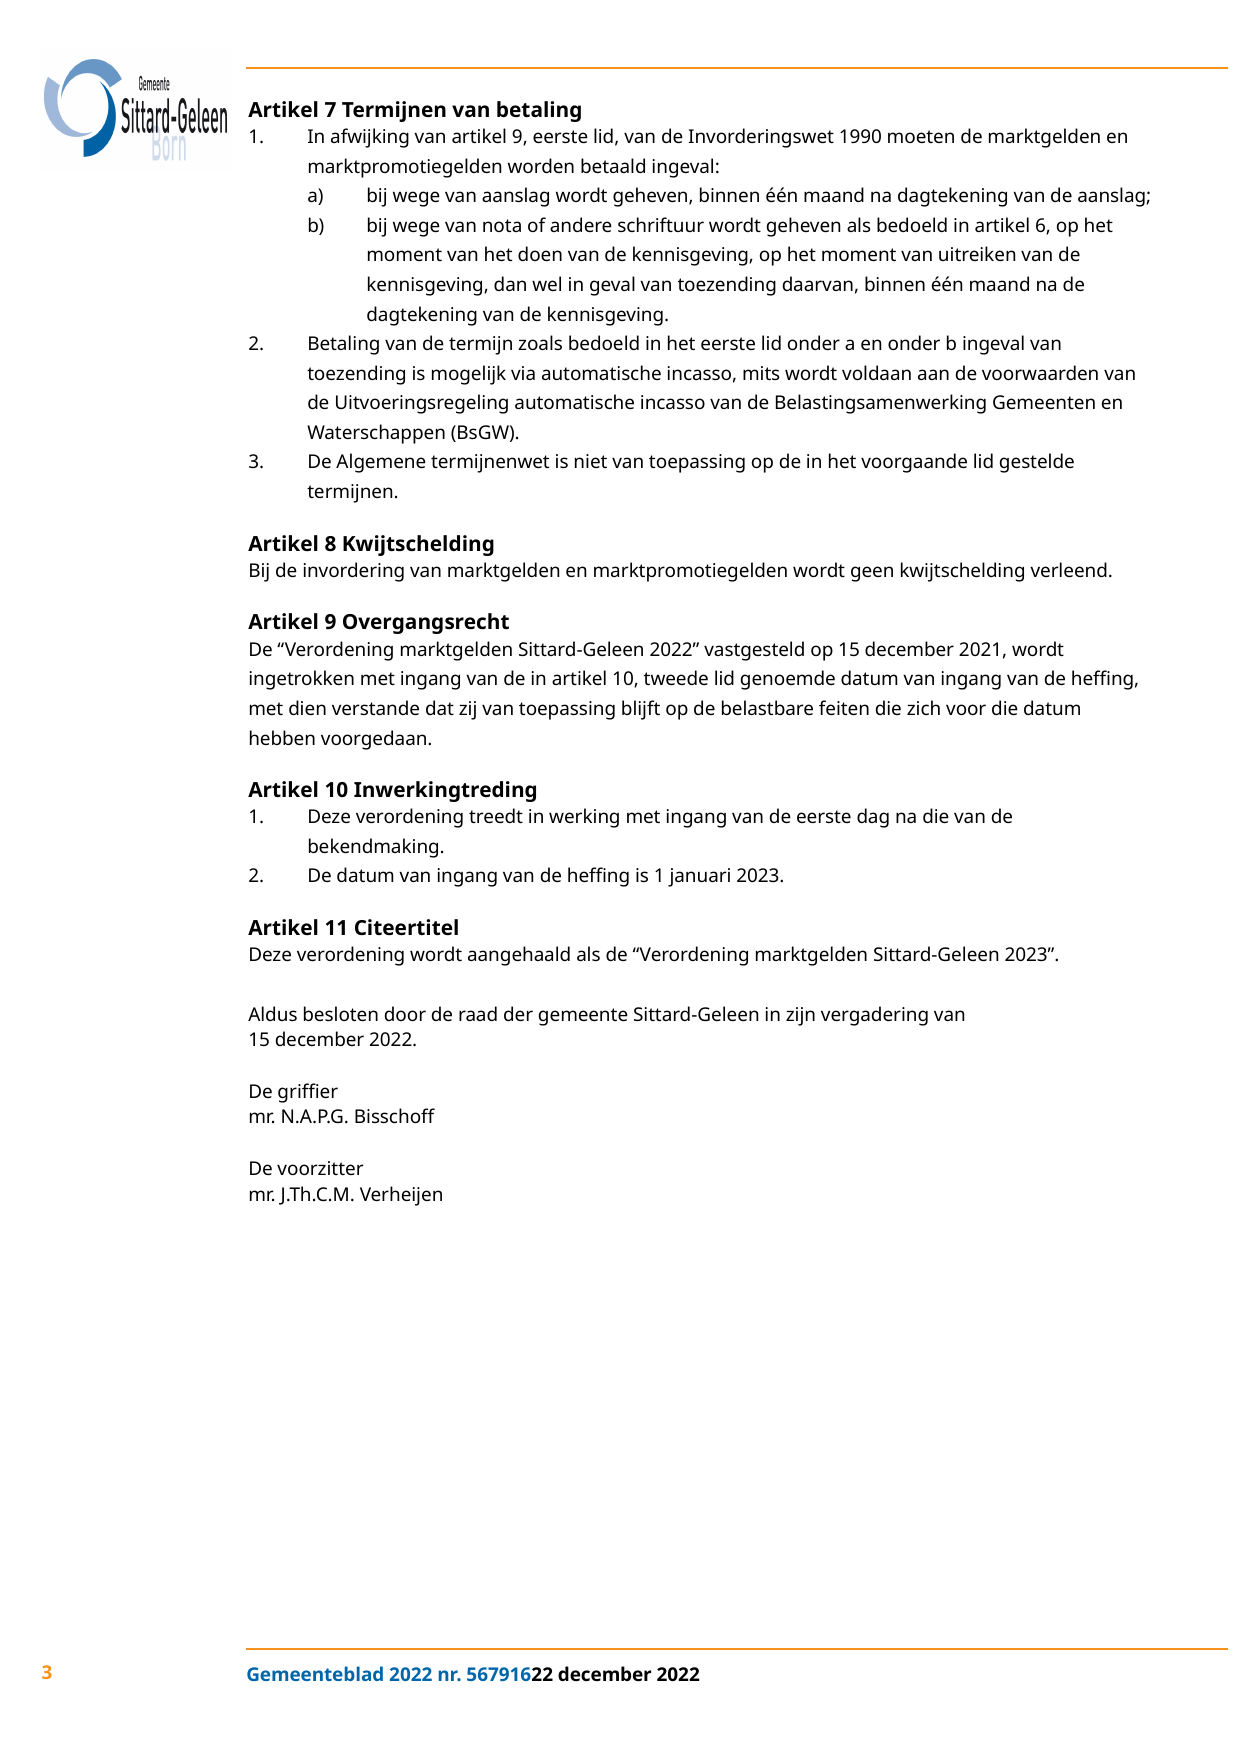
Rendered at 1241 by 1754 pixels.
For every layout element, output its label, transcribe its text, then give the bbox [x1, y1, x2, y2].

list bij wege van aanslag wordt geheven, binnen één maand na dagtekening van de aanslag; [307, 182, 1152, 208]
text Deze verordening wordt aangehaald als de “Verordening marktgelden Sittard-Geleen 2023”. [248, 942, 1152, 967]
list In afwijking van artikel 9, eerste lid, van de Invorderingswet 1990 moeten de marktgelden en marktpromotiegelden worden betaald ingeval: [248, 123, 1152, 178]
text De “Verordening marktgelden Sittard-Geleen 2022” vastgesteld op 15 december 2021, wordt ingetrokken met ingang van de in artikel 10, tweede lid genoemde datum van ingang van de heffing, met dien verstande dat zij van toepassing blijft op de belastbare feiten die zich voor die datum hebben voorgedaan. [248, 636, 1152, 750]
text Bij de invordering van marktgelden en marktpromotiegelden wordt geen kwijtschelding verleend. [248, 557, 1152, 583]
list De Algemene termijnenwet is niet van toepassing op de in het voorgaande lid gestelde termijnen. [248, 449, 1152, 504]
text Artikel 11 Citeertitel [248, 913, 1152, 942]
text Artikel 8 Kwijtschelding [248, 529, 1152, 557]
text 15 december 2022. [248, 1026, 1152, 1052]
text mr. J.Th.C.M. Verheijen [248, 1181, 1152, 1207]
list Deze verordening treedt in werking met ingang van de eerste dag na die van de bekendmaking. [248, 803, 1152, 859]
text Aldus besloten door de raad der gemeente Sittard-Geleen in zijn vergadering van [248, 1001, 1152, 1026]
text De voorzitter [248, 1155, 1152, 1181]
text mr. N.A.P.G. Bisschoff [248, 1104, 1152, 1129]
list De datum van ingang van de heffing is 1 januari 2023. [248, 863, 1152, 888]
list bij wege van nota of andere schriftuur wordt geheven als bedoeld in artikel 6, op het moment van het doen van de kennisgeving, op het moment van uitreiken van de kennisgeving, dan wel in geval van toezending daarvan, binnen één maand na de dagtekening van de kennisgeving. [307, 212, 1152, 326]
text Artikel 7 Termijnen van betaling [248, 95, 1152, 123]
text Artikel 9 Overgangsrecht [248, 607, 1152, 636]
list Betaling van de termijn zoals bedoeld in het eerste lid onder a en onder b ingeval van toezending is mogelijk via automatische incasso, mits wordt voldaan aan de voorwaarden van de Uitvoeringsregeling automatische incasso van de Belastingsamenwerking Gemeenten en Waterschappen (BsGW). [248, 330, 1152, 445]
picture [41, 47, 231, 172]
text De griffier [248, 1078, 1152, 1104]
text Artikel 10 Inwerkingtreding [248, 775, 1152, 803]
